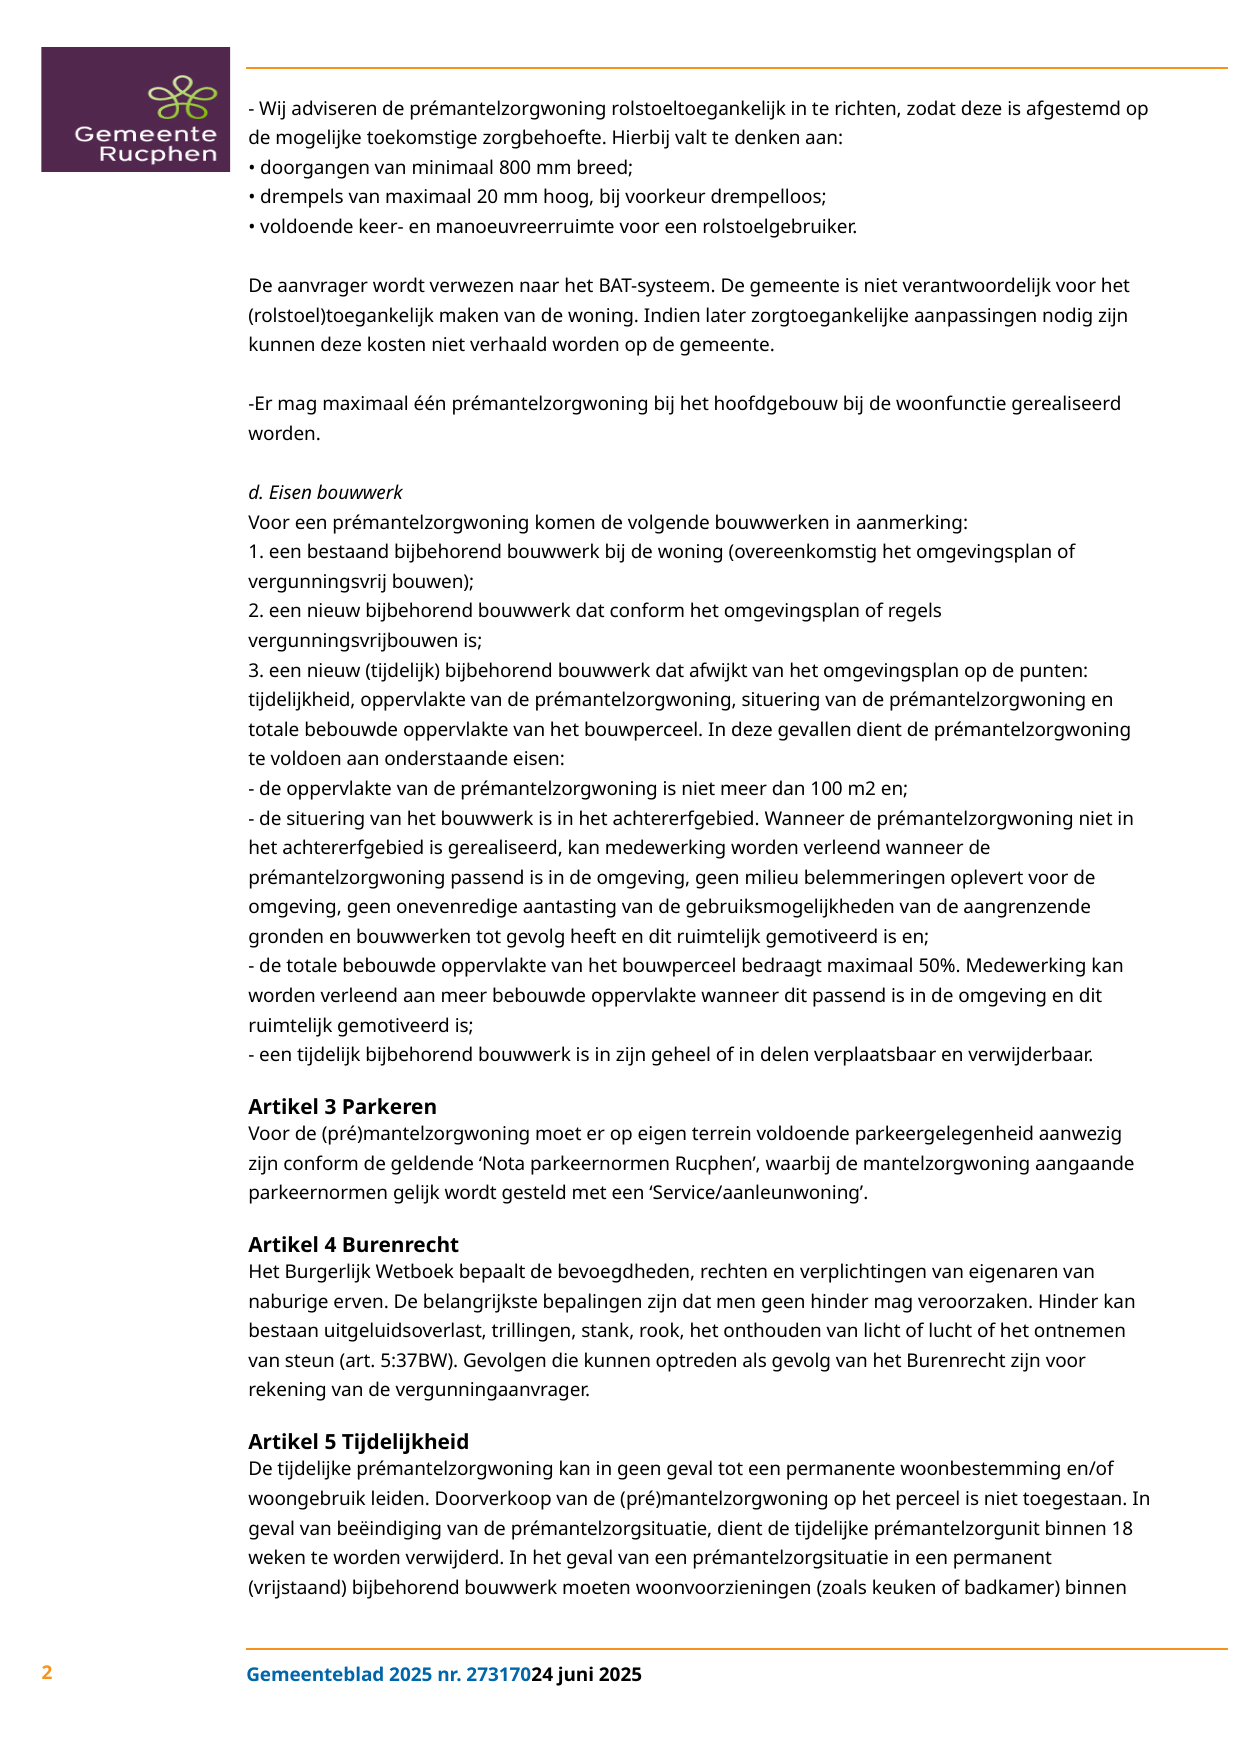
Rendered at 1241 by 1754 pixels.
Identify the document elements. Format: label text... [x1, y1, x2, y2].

text - Wij adviseren de prémantelzorgwoning rolstoeltoegankelijk in te richten, zodat deze is afgestemd op de mogelijke toekomstige zorgbehoefte. Hierbij valt te denken aan: [248, 95, 1152, 150]
text - de situering van het bouwwerk is in het achtererfgebied. Wanneer de prémantelzorgwoning niet in het achtererfgebied is gerealiseerd, kan medewerking worden verleend wanneer de prémantelzorgwoning passend is in de omgeving, geen milieu belemmeringen oplevert voor de omgeving, geen onevenredige aantasting van de gebruiksmogelijkheden van de aangrenzende gronden en bouwwerken tot gevolg heeft en dit ruimtelijk gemotiveerd is en; [248, 805, 1152, 949]
text De aanvrager wordt verwezen naar het BAT-systeem. De gemeente is niet verantwoordelijk voor het (rolstoel)toegankelijk maken van de woning. Indien later zorgtoegankelijke aanpassingen nodig zijn kunnen deze kosten niet verhaald worden op de gemeente. [248, 272, 1152, 357]
text 1. een bestaand bijbehorend bouwwerk bij de woning (overeenkomstig het omgevingsplan of vergunningsvrij bouwen); [248, 538, 1152, 594]
text Artikel 5 Tijdelijkheid [248, 1427, 1152, 1456]
text • drempels van maximaal 20 mm hoog, bij voorkeur drempelloos; [248, 183, 1152, 209]
text Artikel 3 Parkeren [248, 1092, 1152, 1120]
text -Er mag maximaal één prémantelzorgwoning bij het hoofdgebouw bij de woonfunctie gerealiseerd worden. [248, 391, 1152, 446]
text • doorgangen van minimaal 800 mm breed; [248, 154, 1152, 180]
text Het Burgerlijk Wetboek bepaalt de bevoegdheden, rechten en verplichtingen van eigenaren van naburige erven. De belangrijkste bepalingen zijn dat men geen hinder mag veroorzaken. Hinder kan bestaan uitgeluidsoverlast, trillingen, stank, rook, het onthouden van licht of lucht of het ontnemen van steun (art. 5:37BW). Gevolgen die kunnen optreden als gevolg van het Burenrecht zijn voor rekening van de vergunningaanvrager. [248, 1258, 1152, 1402]
text - een tijdelijk bijbehorend bouwwerk is in zijn geheel of in delen verplaatsbaar en verwijderbaar. [248, 1041, 1152, 1067]
text Voor de (pré)mantelzorgwoning moet er op eigen terrein voldoende parkeergelegenheid aanwezig zijn conform de geldende ‘Nota parkeernormen Rucphen’, waarbij de mantelzorgwoning aangaande parkeernormen gelijk wordt gesteld met een ‘Service/aanleunwoning’. [248, 1120, 1152, 1205]
text • voldoende keer- en manoeuvreerruimte voor een rolstoelgebruiker. [248, 213, 1152, 239]
picture [41, 47, 231, 172]
text 3. een nieuw (tijdelijk) bijbehorend bouwwerk dat afwijkt van het omgevingsplan op de punten: tijdelijkheid, oppervlakte van de prémantelzorgwoning, situering van de prémantelzorgwoning en totale bebouwde oppervlakte van het bouwperceel. In deze gevallen dient de prémantelzorgwoning te voldoen aan onderstaande eisen: [248, 657, 1152, 771]
text Artikel 4 Burenrecht [248, 1230, 1152, 1258]
text - de totale bebouwde oppervlakte van het bouwperceel bedraagt maximaal 50%. Medewerking kan worden verleend aan meer bebouwde oppervlakte wanneer dit passend is in de omgeving en dit ruimtelijk gemotiveerd is; [248, 953, 1152, 1038]
text - de oppervlakte van de prémantelzorgwoning is niet meer dan 100 m2 en; [248, 775, 1152, 801]
text Voor een prémantelzorgwoning komen de volgende bouwwerken in aanmerking: [248, 509, 1152, 535]
text 2. een nieuw bijbehorend bouwwerk dat conform het omgevingsplan of regels vergunningsvrijbouwen is; [248, 598, 1152, 653]
text d. Eisen bouwwerk [248, 479, 1152, 505]
text De tijdelijke prémantelzorgwoning kan in geen geval tot een permanente woonbestemming en/of woongebruik leiden. Doorverkoop van de (pré)mantelzorgwoning op het perceel is niet toegestaan. In geval van beëindiging van de prémantelzorgsituatie, dient de tijdelijke prémantelzorgunit binnen 18 weken te worden verwijderd. In het geval van een prémantelzorgsituatie in een permanent (vrijstaand) bijbehorend bouwwerk moeten woonvoorzieningen (zoals keuken of badkamer) binnen [248, 1456, 1152, 1599]
